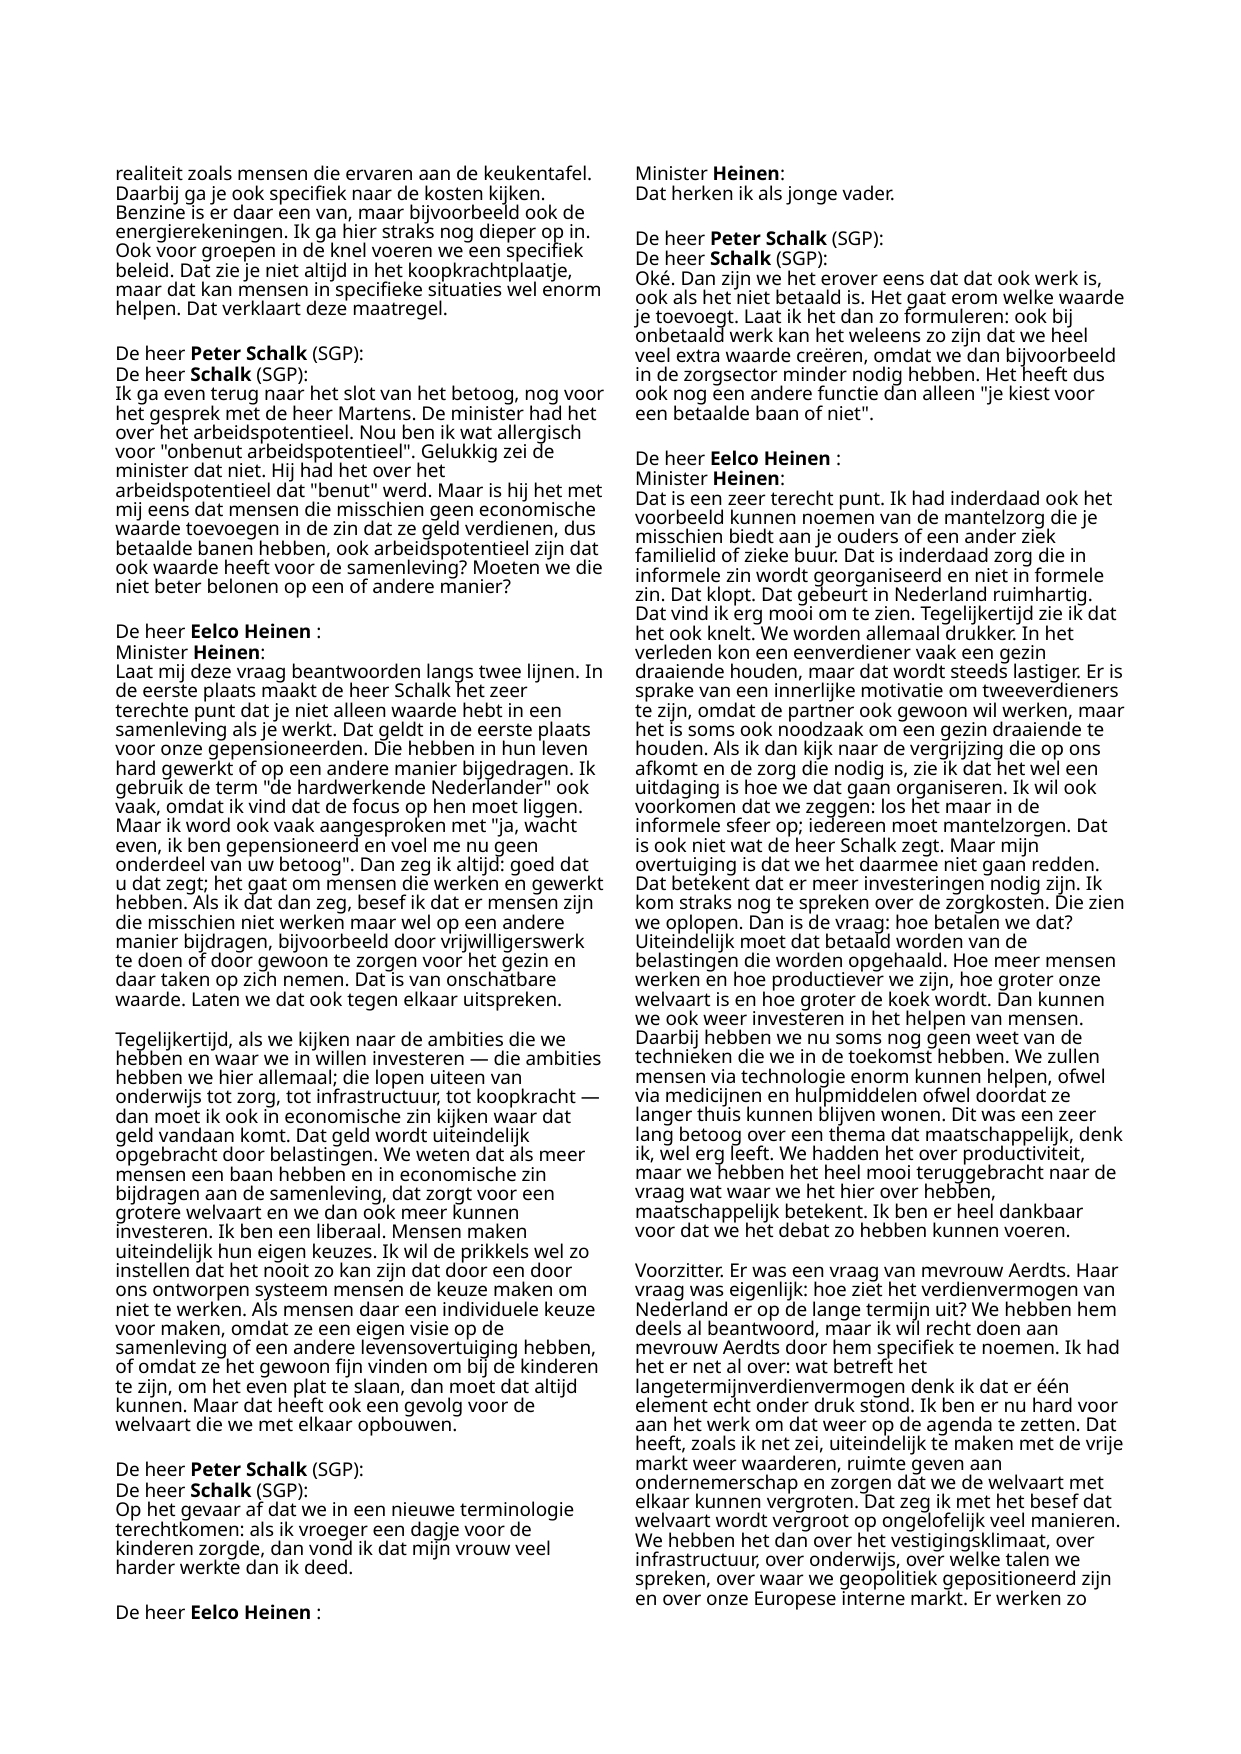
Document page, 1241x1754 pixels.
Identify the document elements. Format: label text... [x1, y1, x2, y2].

text De heer Eelco Heinen : [115, 1599, 605, 1625]
text De heer Peter Schalk (SGP): [115, 1456, 605, 1482]
text De heer Eelco Heinen : [115, 618, 605, 644]
text Minister Heinen: [115, 644, 605, 663]
text De heer Peter Schalk (SGP): [635, 225, 1125, 250]
text De heer Schalk (SGP): [115, 1482, 605, 1501]
text realiteit zoals mensen die ervaren aan de keukentafel. Daarbij ga je ook specifiek naar de kosten kijken. Benzine is er daar een van, maar bijvoorbeeld ook de energierekeningen. Ik ga hier straks nog dieper op in. Ook voor groepen in de knel voeren we een specifiek beleid. Dat zie je niet altijd in het koopkrachtplaatje, maar dat kan mensen in specifieke situaties wel enorm helpen. Dat verklaart deze maatregel. [115, 165, 605, 319]
text Oké. Dan zijn we het erover eens dat dat ook werk is, ook als het niet betaald is. Het gaat erom welke waarde je toevoegt. Laat ik het dan zo formuleren: ook bij onbetaald werk kan het weleens zo zijn dat we heel veel extra waarde creëren, omdat we dan bijvoorbeeld in de zorgsector minder nodig hebben. Het heeft dus ook nog een andere functie dan alleen "je kiest voor een betaalde baan of niet". [635, 270, 1125, 424]
text De heer Peter Schalk (SGP): [115, 340, 605, 366]
text Op het gevaar af dat we in een nieuwe terminologie terechtkomen: als ik vroeger een dagje voor de kinderen zorgde, dan vond ik dat mijn vrouw veel harder werkte dan ik deed. [115, 1501, 605, 1578]
text De heer Schalk (SGP): [115, 366, 605, 385]
text Dat herken ik als jonge vader. [635, 184, 1125, 204]
text De heer Schalk (SGP): [635, 250, 1125, 270]
text Dat is een zeer terecht punt. Ik had inderdaad ook het voorbeeld kunnen noemen van de mantelzorg die je misschien biedt aan je ouders of een ander ziek familielid of zieke buur. Dat is inderdaad zorg die in informele zin wordt georganiseerd en niet in formele zin. Dat klopt. Dat gebeurt in Nederland ruimhartig. Dat vind ik erg mooi om te zien. Tegelijkertijd zie ik dat het ook knelt. We worden allemaal drukker. In het verleden kon een eenverdiener vaak een gezin draaiende houden, maar dat wordt steeds lastiger. Er is sprake van een innerlijke motivatie om tweeverdieners te zijn, omdat de partner ook gewoon wil werken, maar het is soms ook noodzaak om een gezin draaiende te houden. Als ik dan kijk naar de vergrijzing die op ons afkomt en de zorg die nodig is, zie ik dat het wel een uitdaging is hoe we dat gaan organiseren. Ik wil ook voorkomen dat we zeggen: los het maar in de informele sfeer op; iedereen moet mantelzorgen. Dat is ook niet wat de heer Schalk zegt. Maar mijn overtuiging is dat we het daarmee niet gaan redden. Dat betekent dat er meer investeringen nodig zijn. Ik kom straks nog te spreken over de zorgkosten. Die zien we oplopen. Dan is de vraag: hoe betalen we dat? Uiteindelijk moet dat betaald worden van de belastingen die worden opgehaald. Hoe meer mensen werken en hoe productiever we zijn, hoe groter onze welvaart is en hoe groter de koek wordt. Dan kunnen we ook weer investeren in het helpen van mensen. Daarbij hebben we nu soms nog geen weet van de technieken die we in de toekomst hebben. We zullen mensen via technologie enorm kunnen helpen, ofwel via medicijnen en hulpmiddelen ofwel doordat ze langer thuis kunnen blijven wonen. Dit was een zeer lang betoog over een thema dat maatschappelijk, denk ik, wel erg leeft. We hadden het over productiviteit, maar we hebben het heel mooi teruggebracht naar de vraag wat waar we het hier over hebben, maatschappelijk betekent. Ik ben er heel dankbaar voor dat we het debat zo hebben kunnen voeren. [635, 490, 1125, 1241]
text Minister Heinen: [635, 165, 1125, 184]
text Ik ga even terug naar het slot van het betoog, nog voor het gesprek met de heer Martens. De minister had het over het arbeidspotentieel. Nou ben ik wat allergisch voor "onbenut arbeidspotentieel". Gelukkig zei de minister dat niet. Hij had het over het arbeidspotentieel dat "benut" werd. Maar is hij het met mij eens dat mensen die misschien geen economische waarde toevoegen in de zin dat ze geld verdienen, dus betaalde banen hebben, ook arbeidspotentieel zijn dat ook waarde heeft voor de samenleving? Moeten we die niet beter belonen op een of andere manier? [115, 385, 605, 597]
text Voorzitter. Er was een vraag van mevrouw Aerdts. Haar vraag was eigenlijk: hoe ziet het verdienvermogen van Nederland er op de lange termijn uit? We hebben hem deels al beantwoord, maar ik wil recht doen aan mevrouw Aerdts door hem specifiek te noemen. Ik had het er net al over: wat betreft het langetermijnverdienvermogen denk ik dat er één element echt onder druk stond. Ik ben er nu hard voor aan het werk om dat weer op de agenda te zetten. Dat heeft, zoals ik net zei, uiteindelijk te maken met de vrije markt weer waarderen, ruimte geven aan ondernemerschap en zorgen dat we de welvaart met elkaar kunnen vergroten. Dat zeg ik met het besef dat welvaart wordt vergroot op ongelofelijk veel manieren. We hebben het dan over het vestigingsklimaat, over infrastructuur, over onderwijs, over welke talen we spreken, over waar we geopolitiek gepositioneerd zijn en over onze Europese interne markt. Er werken zo [635, 1262, 1125, 1609]
text Tegelijkertijd, als we kijken naar de ambities die we hebben en waar we in willen investeren — die ambities hebben we hier allemaal; die lopen uiteen van onderwijs tot zorg, tot infrastructuur, tot koopkracht — dan moet ik ook in economische zin kijken waar dat geld vandaan komt. Dat geld wordt uiteindelijk opgebracht door belastingen. We weten dat als meer mensen een baan hebben en in economische zin bijdragen aan de samenleving, dat zorgt voor een grotere welvaart en we dan ook meer kunnen investeren. Ik ben een liberaal. Mensen maken uiteindelijk hun eigen keuzes. Ik wil de prikkels wel zo instellen dat het nooit zo kan zijn dat door een door ons ontworpen systeem mensen de keuze maken om niet te werken. Als mensen daar een individuele keuze voor maken, omdat ze een eigen visie op de samenleving of een andere levensovertuiging hebben, of omdat ze het gewoon fijn vinden om bij de kinderen te zijn, om het even plat te slaan, dan moet dat altijd kunnen. Maar dat heeft ook een gevolg voor de welvaart die we met elkaar opbouwen. [115, 1031, 605, 1435]
text Laat mij deze vraag beantwoorden langs twee lijnen. In de eerste plaats maakt de heer Schalk het zeer terechte punt dat je niet alleen waarde hebt in een samenleving als je werkt. Dat geldt in de eerste plaats voor onze gepensioneerden. Die hebben in hun leven hard gewerkt of op een andere manier bijgedragen. Ik gebruik de term "de hardwerkende Nederlander" ook vaak, omdat ik vind dat de focus op hen moet liggen. Maar ik word ook vaak aangesproken met "ja, wacht even, ik ben gepensioneerd en voel me nu geen onderdeel van uw betoog". Dan zeg ik altijd: goed dat u dat zegt; het gaat om mensen die werken en gewerkt hebben. Als ik dat dan zeg, besef ik dat er mensen zijn die misschien niet werken maar wel op een andere manier bijdragen, bijvoorbeeld door vrijwilligerswerk te doen of door gewoon te zorgen voor het gezin en daar taken op zich nemen. Dat is van onschatbare waarde. Laten we dat ook tegen elkaar uitspreken. [115, 663, 605, 1010]
text De heer Eelco Heinen : [635, 445, 1125, 470]
text Minister Heinen: [635, 470, 1125, 490]
